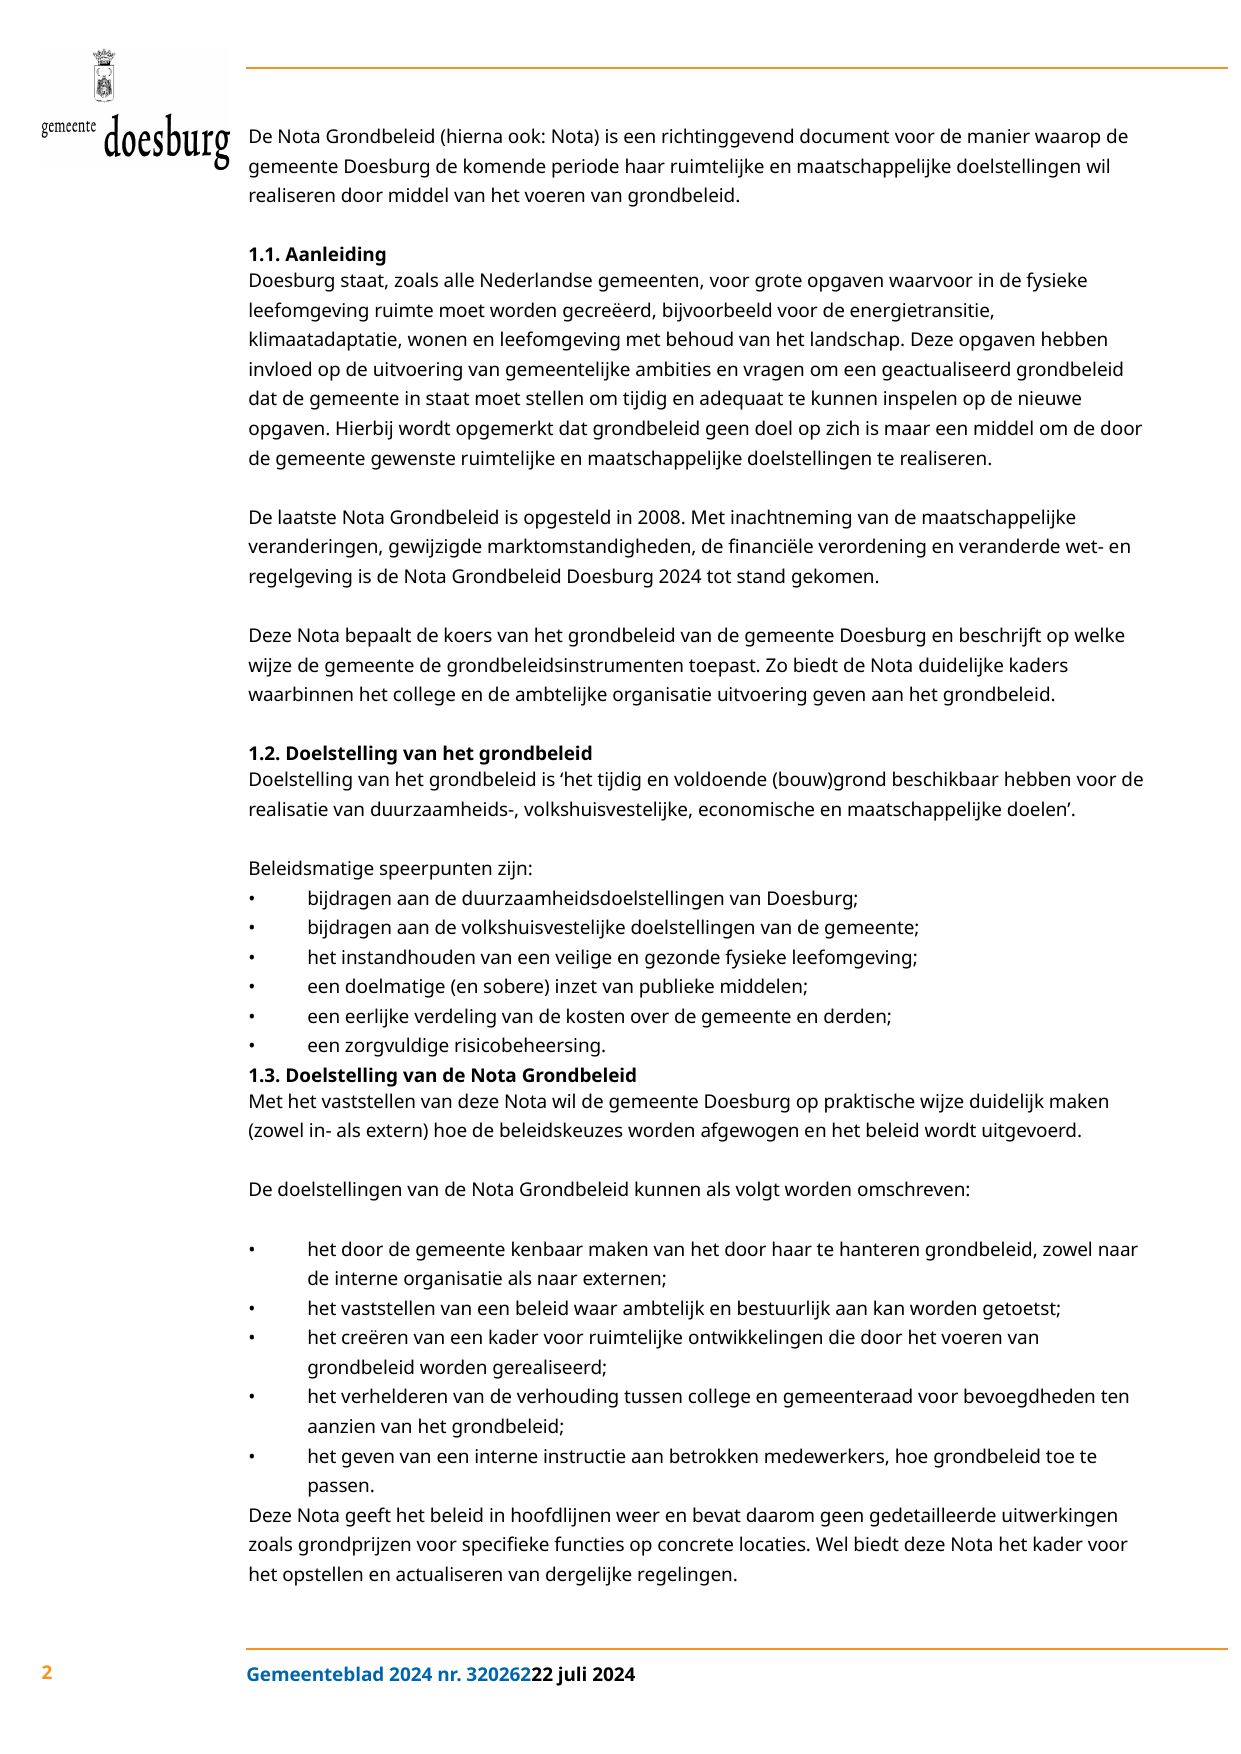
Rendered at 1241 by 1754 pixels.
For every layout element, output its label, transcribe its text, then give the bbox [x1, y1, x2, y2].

text Met het vaststellen van deze Nota wil de gemeente Doesburg op praktische wijze duidelijk maken (zowel in- als extern) hoe de beleidskeuzes worden afgewogen en het beleid wordt uitgevoerd. [248, 1088, 1152, 1143]
text 1.1. Aanleiding [248, 242, 1152, 267]
text Deze Nota geeft het beleid in hoofdlijnen weer en bevat daarom geen gedetailleerde uitwerkingen zoals grondprijzen voor specifieke functies op concrete locaties. Wel biedt deze Nota het kader voor het opstellen en actualiseren van dergelijke regelingen. [248, 1502, 1152, 1587]
list een zorgvuldige risicobeheersing. [248, 1033, 1152, 1058]
list het geven van een interne instructie aan betrokken medewerkers, hoe grondbeleid toe te passen. [248, 1443, 1152, 1498]
text De laatste Nota Grondbeleid is opgesteld in 2008. Met inachtneming van de maatschappelijke veranderingen, gewijzigde marktomstandigheden, de financiële verordening en veranderde wet- en regelgeving is de Nota Grondbeleid Doesburg 2024 tot stand gekomen. [248, 504, 1152, 589]
text De Nota Grondbeleid (hierna ook: Nota) is een richtinggevend document voor de manier waarop de gemeente Doesburg de komende periode haar ruimtelijke en maatschappelijke doelstellingen wil realiseren door middel van het voeren van grondbeleid. [248, 123, 1152, 208]
list bijdragen aan de duurzaamheidsdoelstellingen van Doesburg; [248, 885, 1152, 910]
text Beleidsmatige speerpunten zijn: [248, 855, 1152, 881]
list het instandhouden van een veilige en gezonde fysieke leefomgeving; [248, 944, 1152, 969]
list het door de gemeente kenbaar maken van het door haar te hanteren grondbeleid, zowel naar de interne organisatie als naar externen; [248, 1236, 1152, 1291]
list een doelmatige (en sobere) inzet van publieke middelen; [248, 973, 1152, 999]
list een eerlijke verdeling van de kosten over de gemeente en derden; [248, 1003, 1152, 1029]
text 1.3. Doelstelling van de Nota Grondbeleid [248, 1062, 1152, 1088]
text De doelstellingen van de Nota Grondbeleid kunnen als volgt worden omschreven: [248, 1177, 1152, 1202]
text Deze Nota bepaalt de koers van het grondbeleid van de gemeente Doesburg en beschrijft op welke wijze de gemeente de grondbeleidsinstrumenten toepast. Zo biedt de Nota duidelijke kaders waarbinnen het college en de ambtelijke organisatie uitvoering geven aan het grondbeleid. [248, 622, 1152, 707]
picture [41, 47, 231, 172]
list het vaststellen van een beleid waar ambtelijk en bestuurlijk aan kan worden getoetst; [248, 1295, 1152, 1321]
list het creëren van een kader voor ruimtelijke ontwikkelingen die door het voeren van grondbeleid worden gerealiseerd; [248, 1324, 1152, 1380]
list het verhelderen van de verhouding tussen college en gemeenteraad voor bevoegdheden ten aanzien van het grondbeleid; [248, 1384, 1152, 1439]
list bijdragen aan de volkshuisvestelijke doelstellingen van de gemeente; [248, 914, 1152, 940]
text Doelstelling van het grondbeleid is ‘het tijdig en voldoende (bouw)grond beschikbaar hebben voor de realisatie van duurzaamheids-, volkshuisvestelijke, economische en maatschappelijke doelen’. [248, 766, 1152, 822]
text 1.2. Doelstelling van het grondbeleid [248, 741, 1152, 766]
text Doesburg staat, zoals alle Nederlandse gemeenten, voor grote opgaven waarvoor in de fysieke leefomgeving ruimte moet worden gecreëerd, bijvoorbeeld voor de energietransitie, klimaatadaptatie, wonen en leefomgeving met behoud van het landschap. Deze opgaven hebben invloed op de uitvoering van gemeentelijke ambities en vragen om een geactualiseerd grondbeleid dat de gemeente in staat moet stellen om tijdig en adequaat te kunnen inspelen op de nieuwe opgaven. Hierbij wordt opgemerkt dat grondbeleid geen doel op zich is maar een middel om de door de gemeente gewenste ruimtelijke en maatschappelijke doelstellingen te realiseren. [248, 267, 1152, 471]
